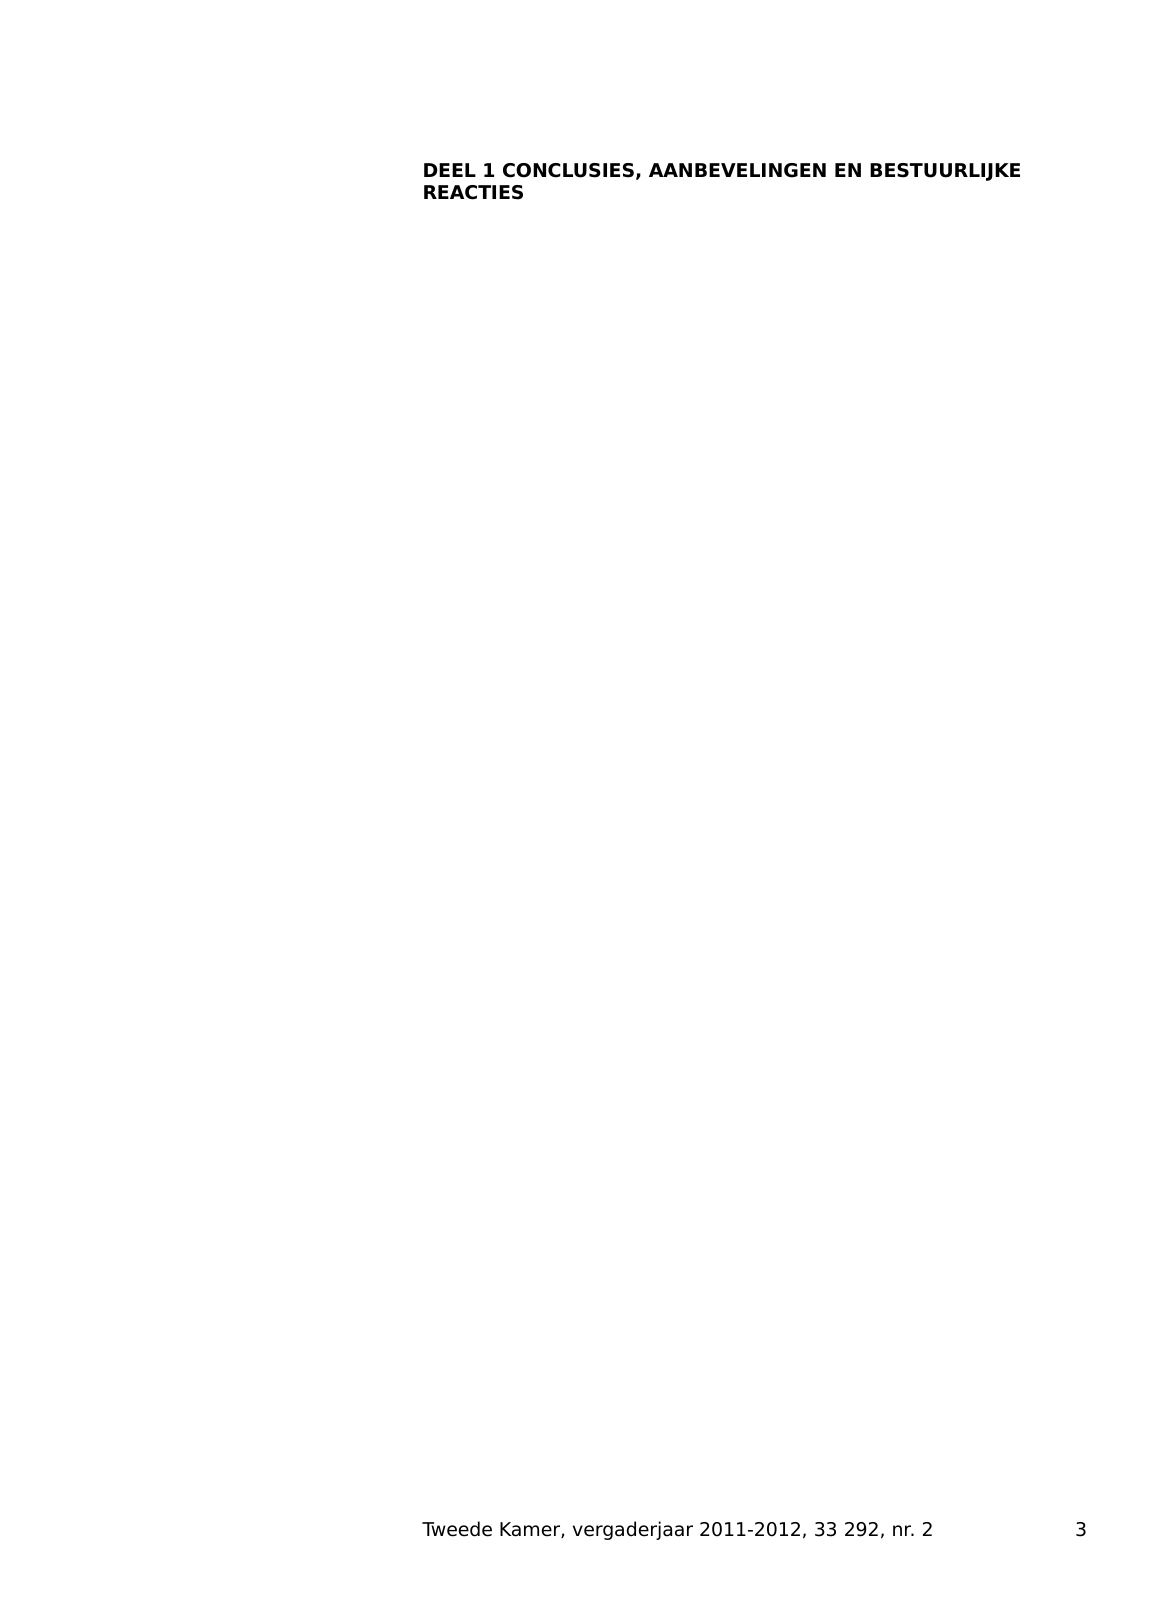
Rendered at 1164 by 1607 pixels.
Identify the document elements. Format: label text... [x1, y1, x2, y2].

subtitle DEEL 1 CONCLUSIES, AANBEVELINGEN EN BESTUURLIJKE REACTIES [422, 160, 1087, 204]
